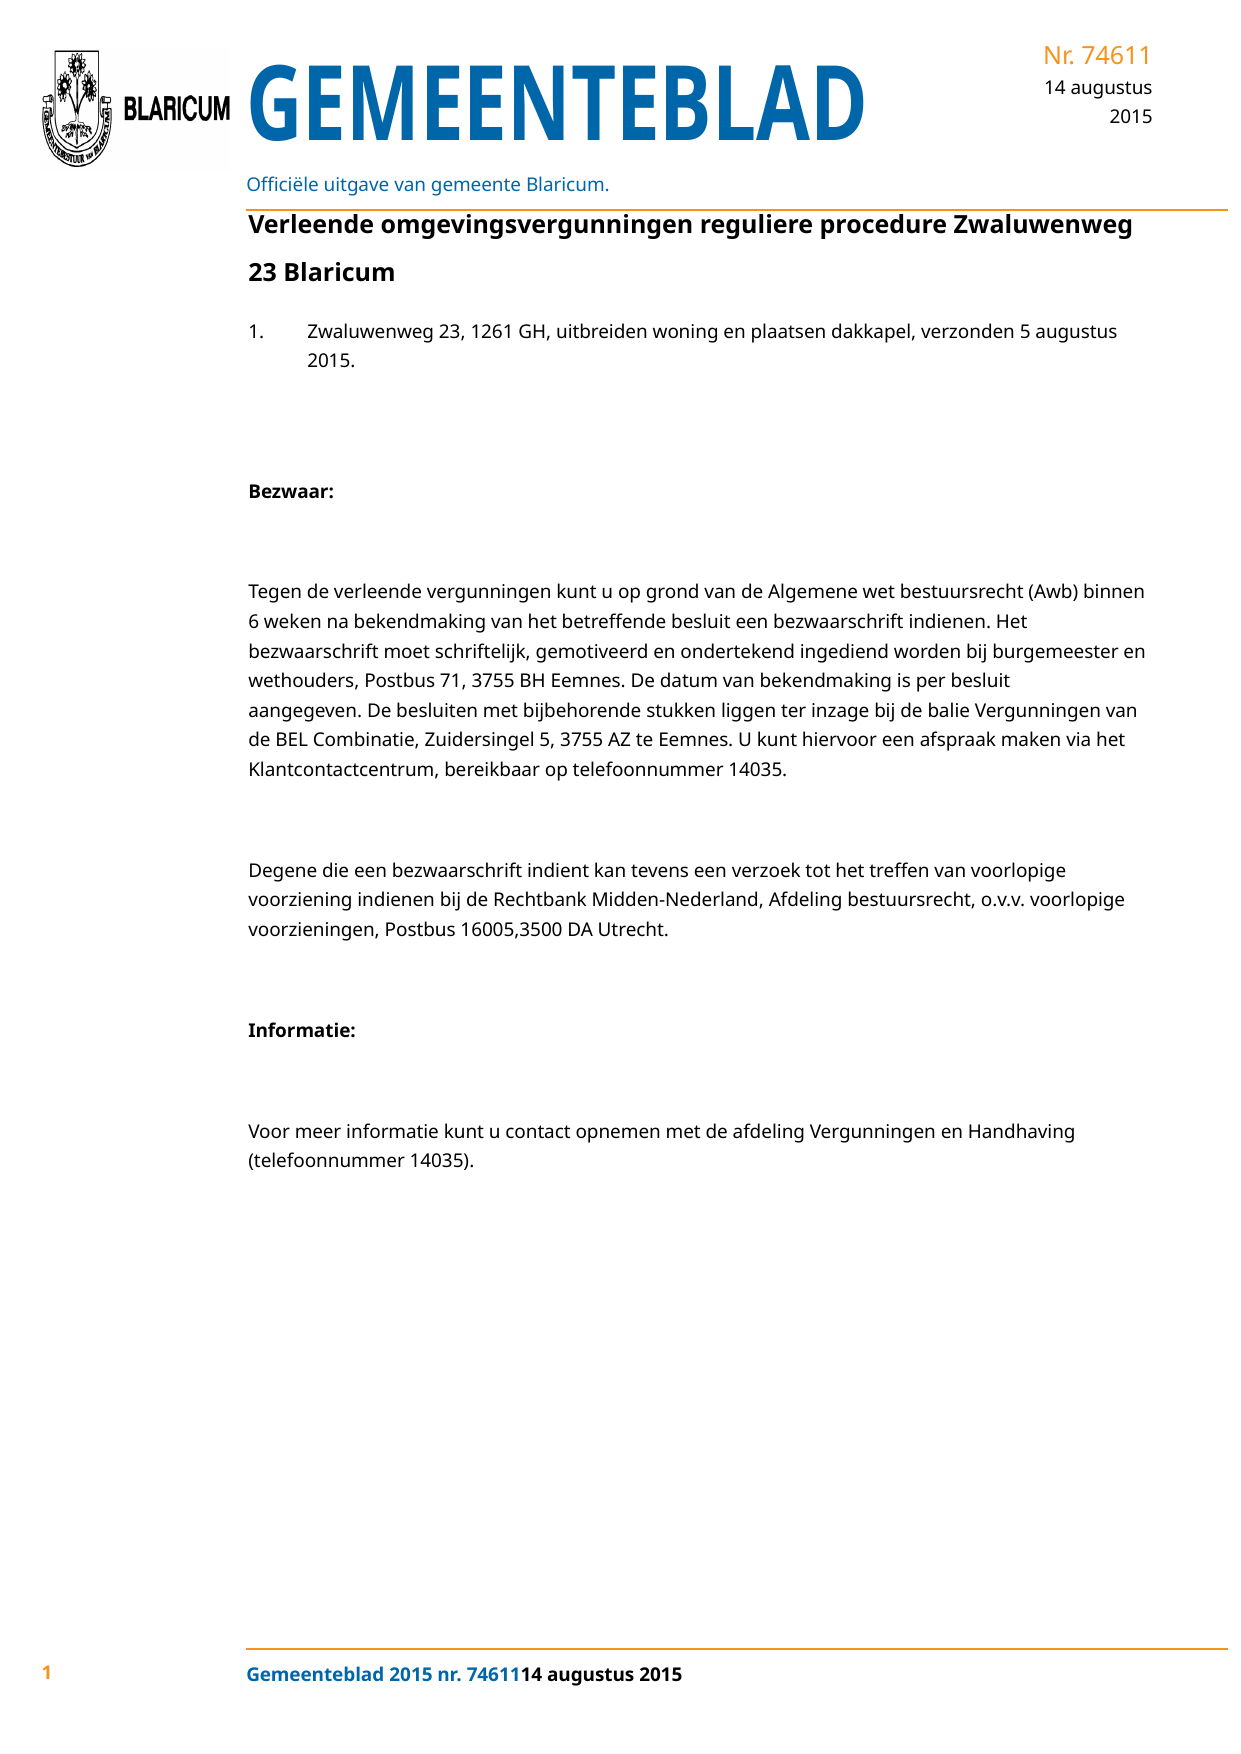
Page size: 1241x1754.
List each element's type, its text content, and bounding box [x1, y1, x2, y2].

text Informatie: [248, 1017, 1152, 1043]
list Zwaluwenweg 23, 1261 GH, uitbreiden woning en plaatsen dakkapel, verzonden 5 augustus 2015. [248, 318, 1152, 373]
text Degene die een bezwaarschrift indient kan tevens een verzoek tot het treffen van voorlopige voorziening indienen bij de Rechtbank Midden-Nederland, Afdeling bestuursrecht, o.v.v. voorlopige voorzieningen, Postbus 16005,3500 DA Utrecht. [248, 857, 1152, 942]
text Bezwaar: [248, 478, 1152, 504]
text Verleende omgevingsvergunningen reguliere procedure Zwaluwenweg 23 Blaricum [248, 211, 1152, 288]
picture [41, 47, 231, 172]
text Voor meer informatie kunt u contact opnemen met de afdeling Vergunningen en Handhaving (telefoonnummer 14035). [248, 1118, 1152, 1173]
text Tegen de verleende vergunningen kunt u op grond van de Algemene wet bestuursrecht (Awb) binnen 6 weken na bekendmaking van het betreffende besluit een bezwaarschrift indienen. Het bezwaarschrift moet schriftelijk, gemotiveerd en ondertekend ingediend worden bij burgemeester en wethouders, Postbus 71, 3755 BH Eemnes. De datum van bekendmaking is per besluit aangegeven. De besluiten met bijbehorende stukken liggen ter inzage bij de balie Vergunningen van de BEL Combinatie, Zuidersingel 5, 3755 AZ te Eemnes. U kunt hiervoor een afspraak maken via het Klantcontactcentrum, bereikbaar op telefoonnummer 14035. [248, 579, 1152, 782]
